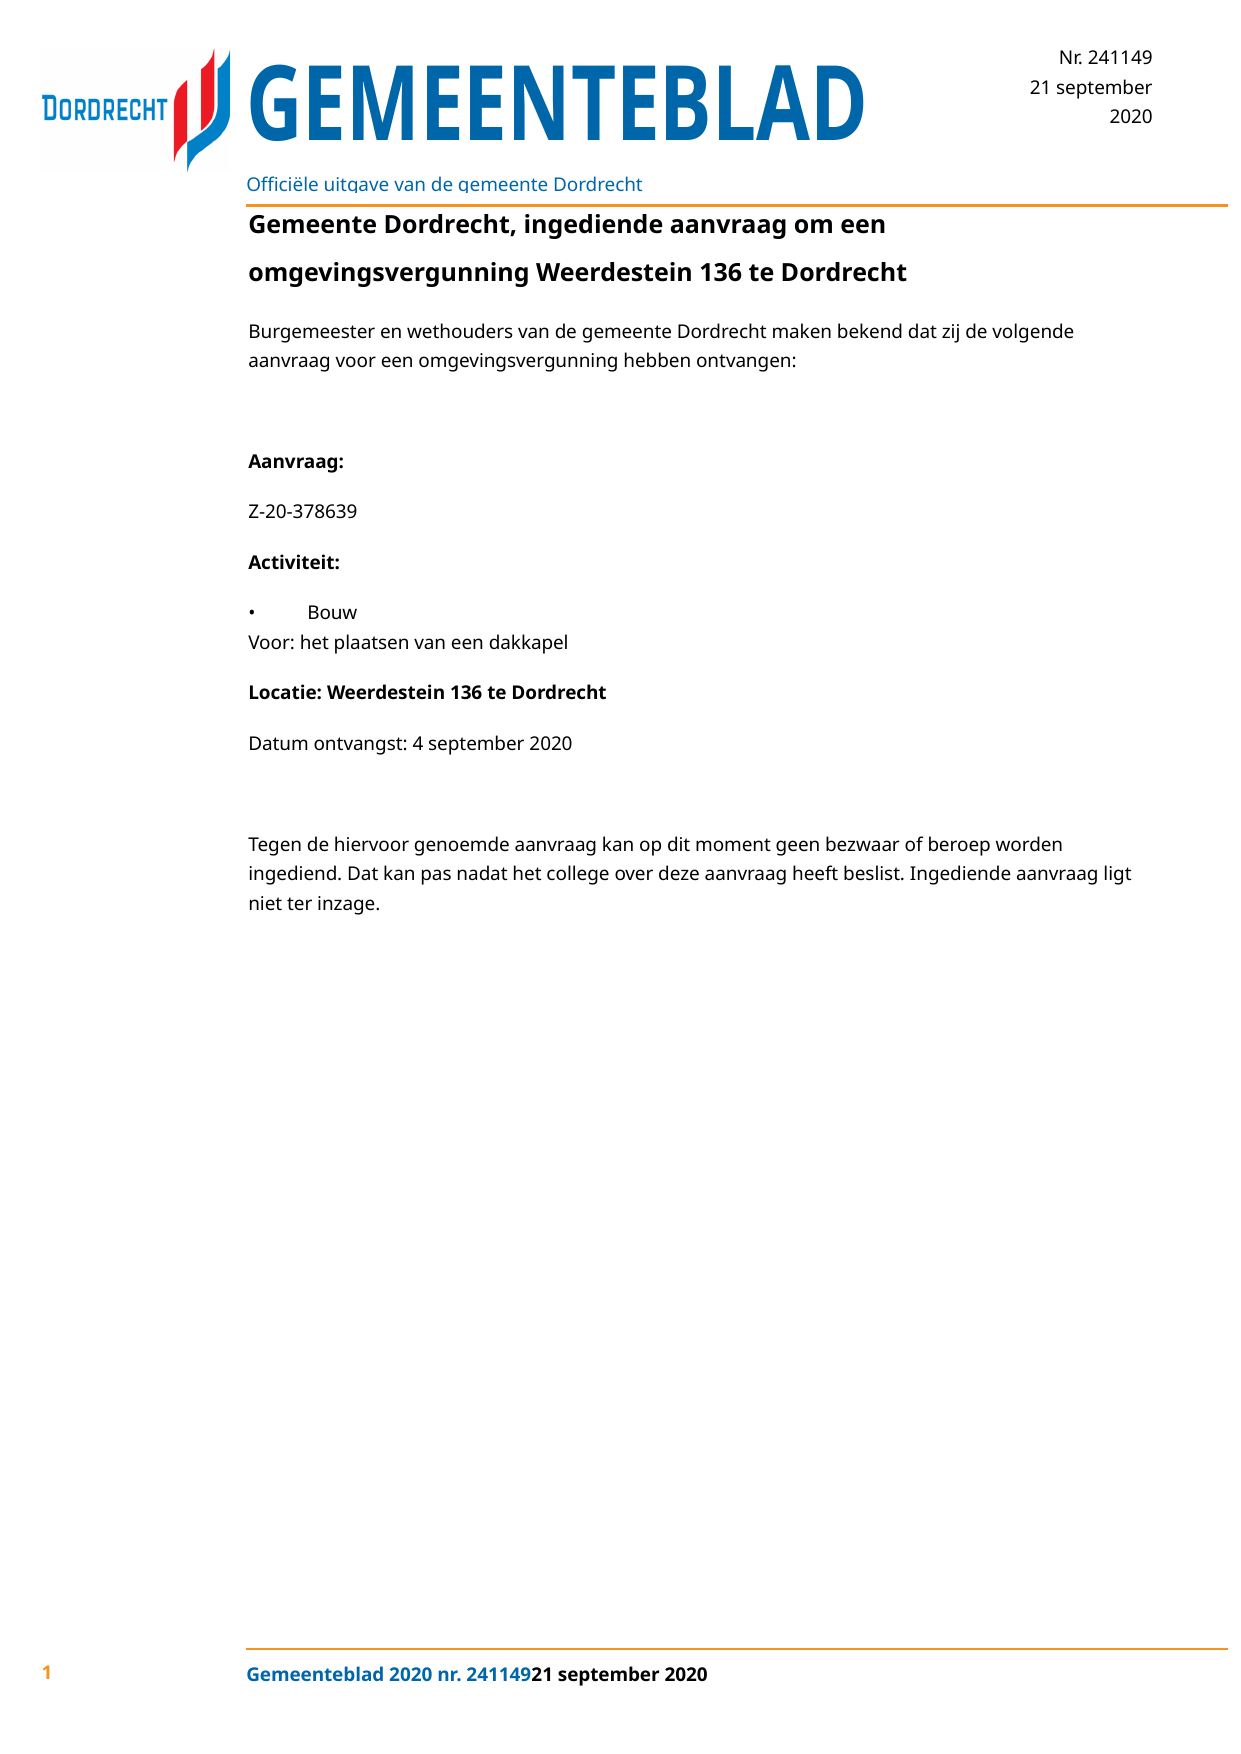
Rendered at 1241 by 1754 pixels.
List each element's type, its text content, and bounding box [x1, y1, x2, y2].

picture [41, 47, 231, 172]
text Gemeente Dordrecht, ingediende aanvraag om een omgevingsvergunning Weerdestein 136 te Dordrecht [248, 207, 1152, 288]
list Bouw [248, 599, 1152, 625]
text Tegen de hiervoor genoemde aanvraag kan op dit moment geen bezwaar of beroep worden ingediend. Dat kan pas nadat het college over deze aanvraag heeft beslist. Ingediende aanvraag ligt niet ter inzage. [248, 831, 1152, 916]
text Activiteit: [248, 549, 1152, 575]
text Aanvraag: [248, 448, 1152, 474]
text Locatie: Weerdestein 136 te Dordrecht [248, 679, 1152, 705]
text Datum ontvangst: 4 september 2020 [248, 730, 1152, 756]
text Voor: het plaatsen van een dakkapel [248, 629, 1152, 655]
text Burgemeester en wethouders van de gemeente Dordrecht maken bekend dat zij de volgende aanvraag voor een omgevingsvergunning hebben ontvangen: [248, 318, 1152, 373]
text Z-20-378639 [248, 499, 1152, 524]
